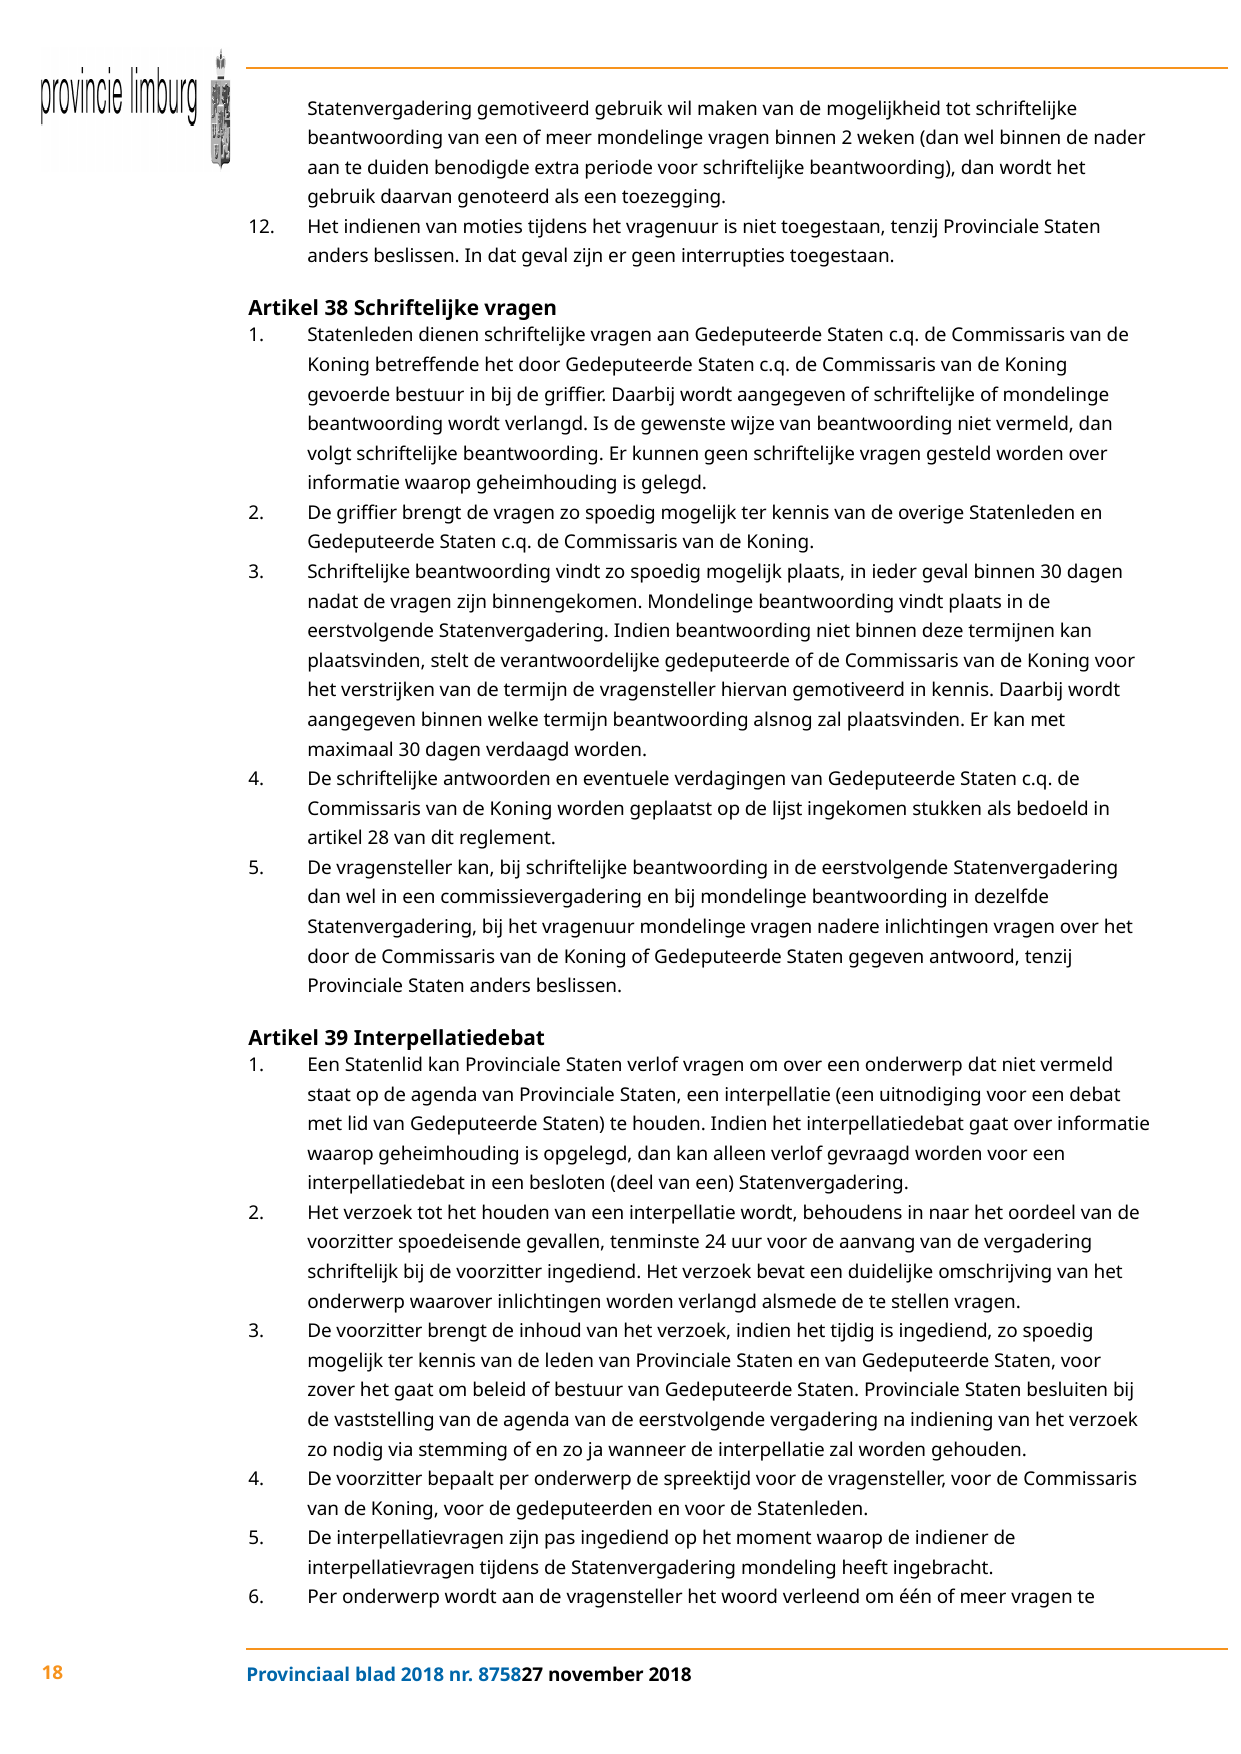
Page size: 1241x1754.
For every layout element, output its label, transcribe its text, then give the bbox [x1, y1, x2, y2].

list De schriftelijke antwoorden en eventuele verdagingen van Gedeputeerde Staten c.q. de Commissaris van de Koning worden geplaatst op de lijst ingekomen stukken als bedoeld in artikel 28 van dit reglement. [248, 765, 1152, 850]
list Schriftelijke beantwoording vindt zo spoedig mogelijk plaats, in ieder geval binnen 30 dagen nadat de vragen zijn binnengekomen. Mondelinge beantwoording vindt plaats in de eerstvolgende Statenvergadering. Indien beantwoording niet binnen deze termijnen kan plaatsvinden, stelt de verantwoordelijke gedeputeerde of de Commissaris van de Koning voor het verstrijken van de termijn de vragensteller hiervan gemotiveerd in kennis. Daarbij wordt aangegeven binnen welke termijn beantwoording alsnog zal plaatsvinden. Er kan met maximaal 30 dagen verdaagd worden. [248, 558, 1152, 761]
list Per onderwerp wordt aan de vragensteller het woord verleend om één of meer vragen te [248, 1584, 1152, 1609]
list Het verzoek tot het houden van een interpellatie wordt, behoudens in naar het oordeel van de voorzitter spoedeisende gevallen, tenminste 24 uur voor de aanvang van de vergadering schriftelijk bij de voorzitter ingediend. Het verzoek bevat een duidelijke omschrijving van het onderwerp waarover inlichtingen worden verlangd alsmede de te stellen vragen. [248, 1199, 1152, 1314]
text Artikel 39 Interpellatiedebat [248, 1023, 1152, 1051]
list De griffier brengt de vragen zo spoedig mogelijk ter kennis van de overige Statenleden en Gedeputeerde Staten c.q. de Commissaris van de Koning. [248, 499, 1152, 554]
list Statenvergadering gemotiveerd gebruik wil maken van de mogelijkheid tot schriftelijke beantwoording van een of meer mondelinge vragen binnen 2 weken (dan wel binnen de nader aan te duiden benodigde extra periode voor schriftelijke beantwoording), dan wordt het gebruik daarvan genoteerd als een toezegging. [248, 95, 1152, 209]
list De voorzitter brengt de inhoud van het verzoek, indien het tijdig is ingediend, zo spoedig mogelijk ter kennis van de leden van Provinciale Staten en van Gedeputeerde Staten, voor zover het gaat om beleid of bestuur van Gedeputeerde Staten. Provinciale Staten besluiten bij de vaststelling van de agenda van de eerstvolgende vergadering na indiening van het verzoek zo nodig via stemming of en zo ja wanneer de interpellatie zal worden gehouden. [248, 1317, 1152, 1462]
list De interpellatievragen zijn pas ingediend op het moment waarop de indiener de interpellatievragen tijdens de Statenvergadering mondeling heeft ingebracht. [248, 1524, 1152, 1580]
list De voorzitter bepaalt per onderwerp de spreektijd voor de vragensteller, voor de Commissaris van de Koning, voor de gedeputeerden en voor de Statenleden. [248, 1465, 1152, 1521]
list Statenleden dienen schriftelijke vragen aan Gedeputeerde Staten c.q. de Commissaris van de Koning betreffende het door Gedeputeerde Staten c.q. de Commissaris van de Koning gevoerde bestuur in bij de griffier. Daarbij wordt aangegeven of schriftelijke of mondelinge beantwoording wordt verlangd. Is de gewenste wijze van beantwoording niet vermeld, dan volgt schriftelijke beantwoording. Er kunnen geen schriftelijke vragen gesteld worden over informatie waarop geheimhouding is gelegd. [248, 322, 1152, 495]
picture [41, 47, 231, 172]
list Het indienen van moties tijdens het vragenuur is niet toegestaan, tenzij Provinciale Staten anders beslissen. In dat geval zijn er geen interrupties toegestaan. [248, 213, 1152, 268]
list Een Statenlid kan Provinciale Staten verlof vragen om over een onderwerp dat niet vermeld staat op de agenda van Provinciale Staten, een interpellatie (een uitnodiging voor een debat met lid van Gedeputeerde Staten) te houden. Indien het interpellatiedebat gaat over informatie waarop geheimhouding is opgelegd, dan kan alleen verlof gevraagd worden voor een interpellatiedebat in een besloten (deel van een) Statenvergadering. [248, 1051, 1152, 1195]
list De vragensteller kan, bij schriftelijke beantwoording in de eerstvolgende Statenvergadering dan wel in een commissievergadering en bij mondelinge beantwoording in dezelfde Statenvergadering, bij het vragenuur mondelinge vragen nadere inlichtingen vragen over het door de Commissaris van de Koning of Gedeputeerde Staten gegeven antwoord, tenzij Provinciale Staten anders beslissen. [248, 854, 1152, 998]
text Artikel 38 Schriftelijke vragen [248, 293, 1152, 322]
